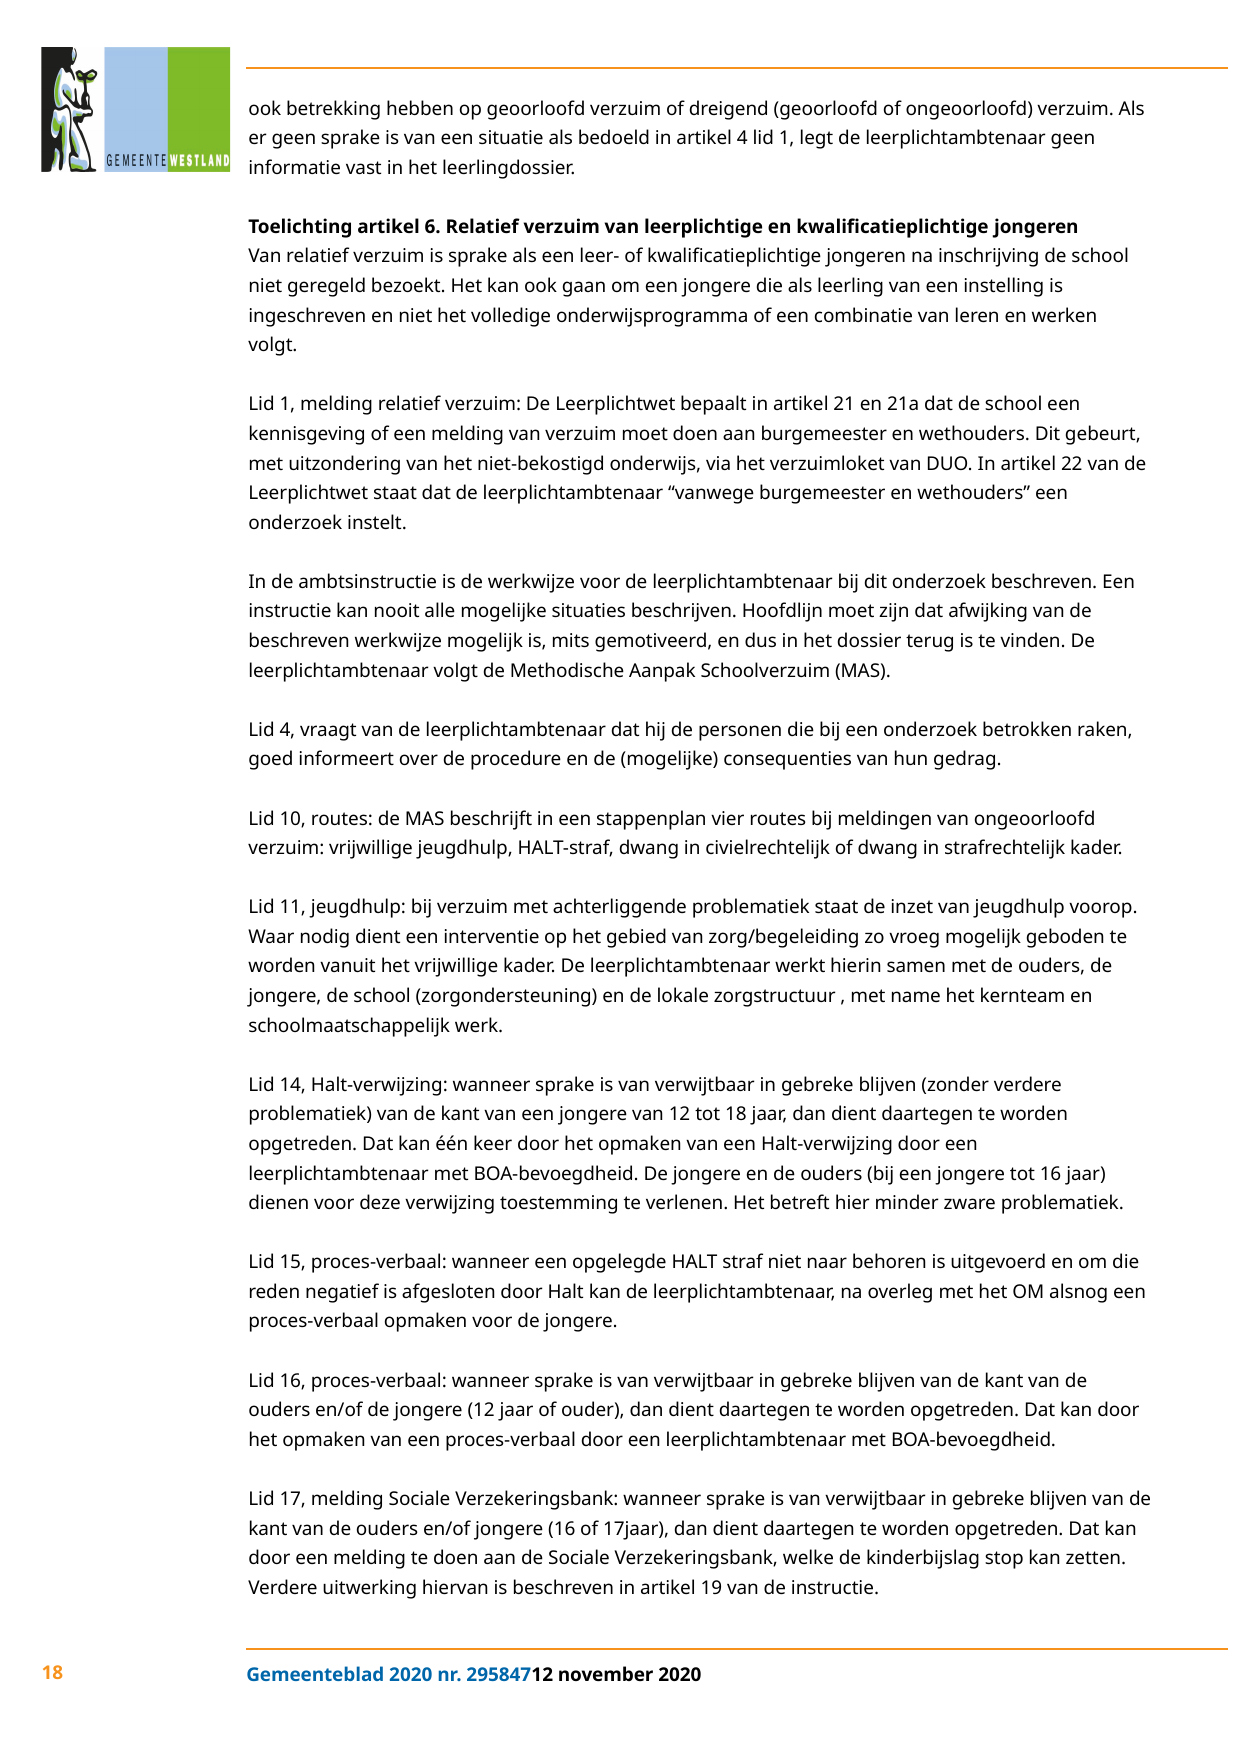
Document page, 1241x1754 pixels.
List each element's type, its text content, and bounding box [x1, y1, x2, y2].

text Lid 15, proces-verbaal: wanneer een opgelegde HALT straf niet naar behoren is uitgevoerd en om die reden negatief is afgesloten door Halt kan de leerplichtambtenaar, na overleg met het OM alsnog een proces-verbaal opmaken voor de jongere. [248, 1248, 1152, 1333]
text Toelichting artikel 6. Relatief verzuim van leerplichtige en kwalificatieplichtige jongeren [248, 213, 1152, 239]
text ook betrekking hebben op geoorloofd verzuim of dreigend (geoorloofd of ongeoorloofd) verzuim. Als er geen sprake is van een situatie als bedoeld in artikel 4 lid 1, legt de leerplichtambtenaar geen informatie vast in het leerlingdossier. [248, 95, 1152, 180]
text Lid 16, proces-verbaal: wanneer sprake is van verwijtbaar in gebreke blijven van de kant van de ouders en/of de jongere (12 jaar of ouder), dan dient daartegen te worden opgetreden. Dat kan door het opmaken van een proces-verbaal door een leerplichtambtenaar met BOA-bevoegdheid. [248, 1367, 1152, 1452]
text Lid 4, vraagt van de leerplichtambtenaar dat hij de personen die bij een onderzoek betrokken raken, goed informeert over de procedure en de (mogelijke) consequenties van hun gedrag. [248, 716, 1152, 771]
text Lid 17, melding Sociale Verzekeringsbank: wanneer sprake is van verwijtbaar in gebreke blijven van de kant van de ouders en/of jongere (16 of 17jaar), dan dient daartegen te worden opgetreden. Dat kan door een melding te doen aan de Sociale Verzekeringsbank, welke de kinderbijslag stop kan zetten. Verdere uitwerking hiervan is beschreven in artikel 19 van de instructie. [248, 1485, 1152, 1600]
text Lid 11, jeugdhulp: bij verzuim met achterliggende problematiek staat de inzet van jeugdhulp voorop. Waar nodig dient een interventie op het gebied van zorg/begeleiding zo vroeg mogelijk geboden te worden vanuit het vrijwillige kader. De leerplichtambtenaar werkt hierin samen met de ouders, de jongere, de school (zorgondersteuning) en de lokale zorgstructuur , met name het kernteam en schoolmaatschappelijk werk. [248, 893, 1152, 1038]
text Lid 1, melding relatief verzuim: De Leerplichtwet bepaalt in artikel 21 en 21a dat de school een kennisgeving of een melding van verzuim moet doen aan burgemeester en wethouders. Dit gebeurt, met uitzondering van het niet-bekostigd onderwijs, via het verzuimloket van DUO. In artikel 22 van de Leerplichtwet staat dat de leerplichtambtenaar “vanwege burgemeester en wethouders” een onderzoek instelt. [248, 391, 1152, 535]
text In de ambtsinstructie is de werkwijze voor de leerplichtambtenaar bij dit onderzoek beschreven. Een instructie kan nooit alle mogelijke situaties beschrijven. Hoofdlijn moet zijn dat afwijking van de beschreven werkwijze mogelijk is, mits gemotiveerd, en dus in het dossier terug is te vinden. De leerplichtambtenaar volgt de Methodische Aanpak Schoolverzuim (MAS). [248, 568, 1152, 683]
text Van relatief verzuim is sprake als een leer- of kwalificatieplichtige jongeren na inschrijving de school niet geregeld bezoekt. Het kan ook gaan om een jongere die als leerling van een instelling is ingeschreven en niet het volledige onderwijsprogramma of een combinatie van leren en werken volgt. [248, 243, 1152, 357]
text Lid 14, Halt-verwijzing: wanneer sprake is van verwijtbaar in gebreke blijven (zonder verdere problematiek) van de kant van een jongere van 12 tot 18 jaar, dan dient daartegen te worden opgetreden. Dat kan één keer door het opmaken van een Halt-verwijzing door een leerplichtambtenaar met BOA-bevoegdheid. De jongere en de ouders (bij een jongere tot 16 jaar) dienen voor deze verwijzing toestemming te verlenen. Het betreft hier minder zware problematiek. [248, 1071, 1152, 1215]
text Lid 10, routes: de MAS beschrijft in een stappenplan vier routes bij meldingen van ongeoorloofd verzuim: vrijwillige jeugdhulp, HALT-straf, dwang in civielrechtelijk of dwang in strafrechtelijk kader. [248, 805, 1152, 860]
picture [41, 47, 231, 172]
